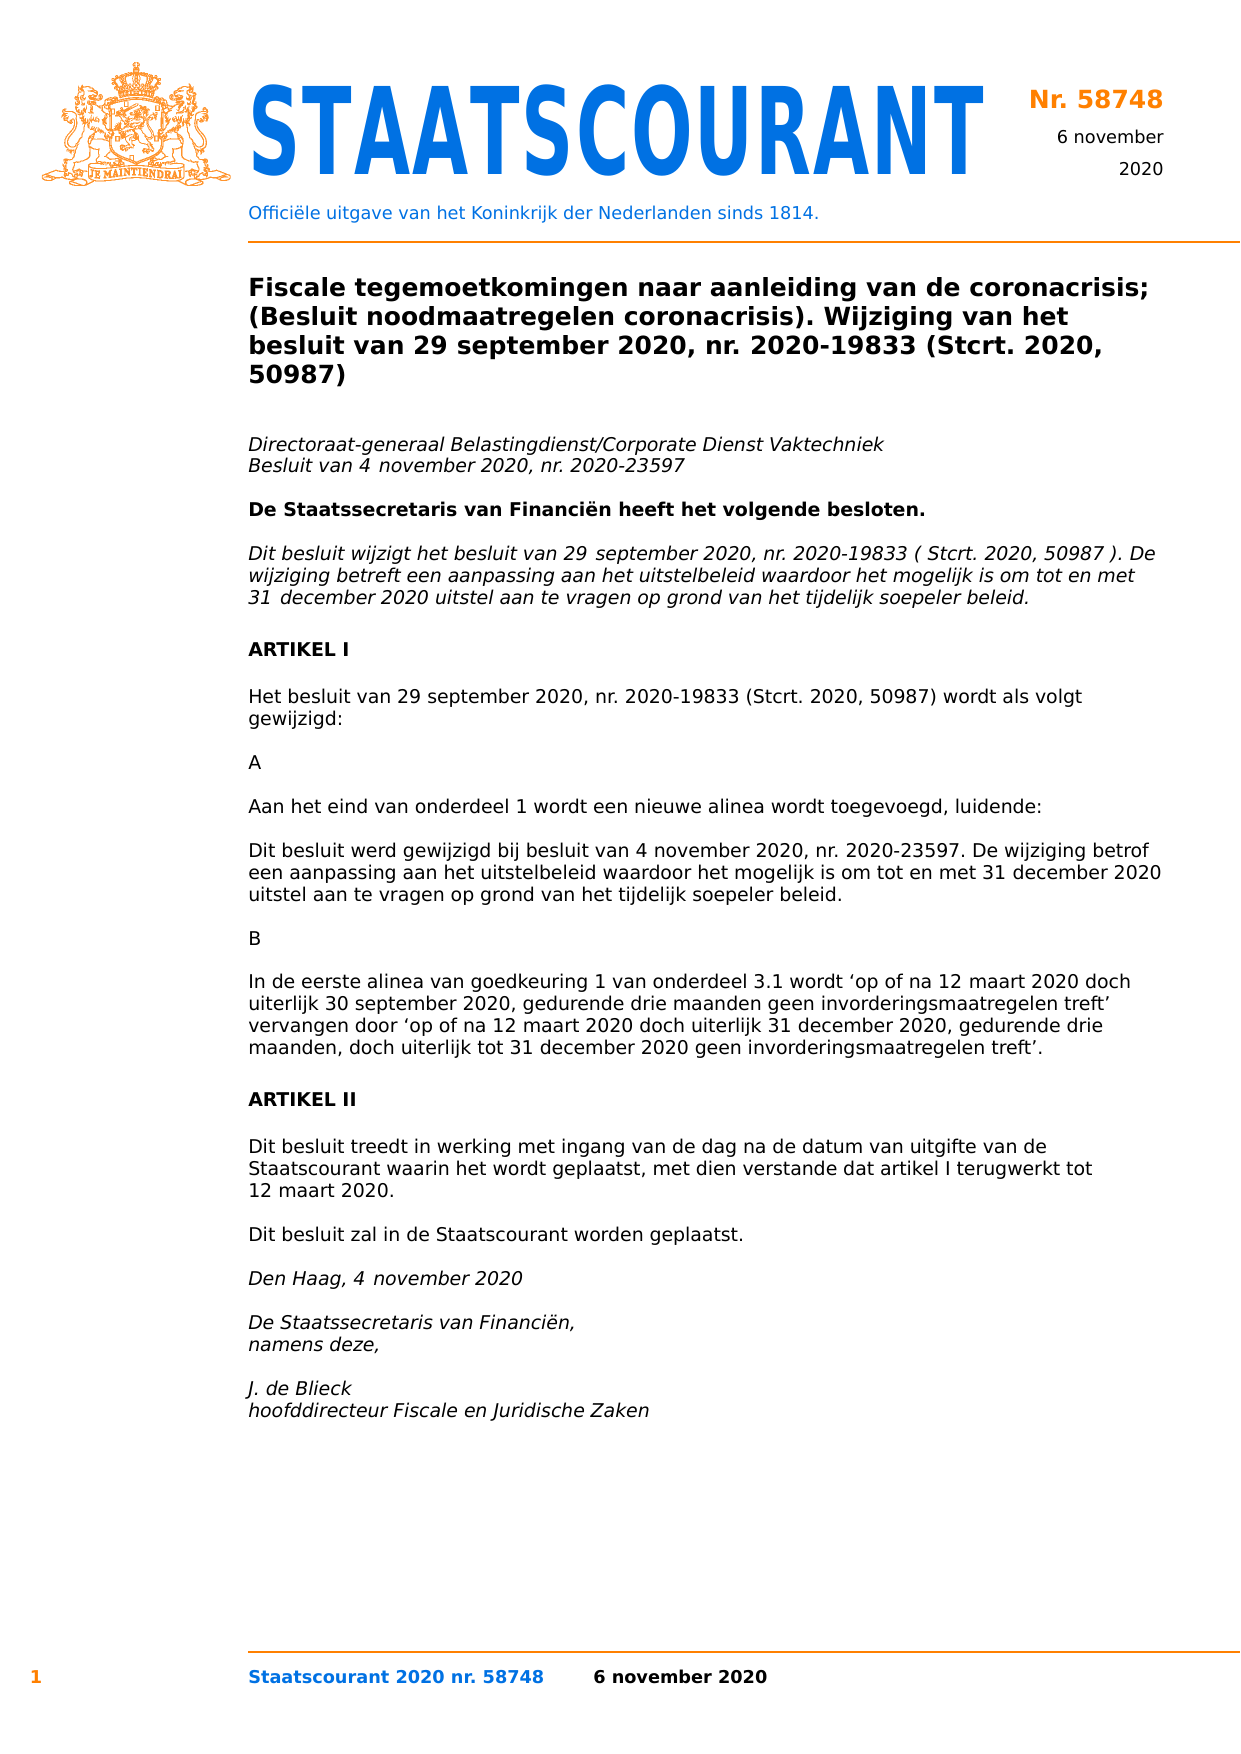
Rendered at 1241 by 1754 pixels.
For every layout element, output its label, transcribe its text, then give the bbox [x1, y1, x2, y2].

text Dit besluit zal in de Staatscourant worden geplaatst. [248, 1224, 1163, 1246]
subtitle Fiscale tegemoetkomingen naar aanleiding van de coronacrisis; (Besluit noodmaatregelen coronacrisis). Wijziging van het besluit van 29 september 2020, nr. 2020-19833 (Stcrt. 2020, 50987) [248, 273, 1163, 390]
text Dit besluit treedt in werking met ingang van de dag na de datum van uitgifte van de Staatscourant waarin het wordt geplaatst, met dien verstande dat artikel I terugwerkt tot 12 maart 2020. [248, 1136, 1163, 1202]
table_header Nr. 58748 [998, 62, 1240, 121]
text De Staatssecretaris van Financiën, namens deze, J. de Blieck hoofddirecteur Fiscale en Juridische Zaken [248, 1312, 1163, 1422]
text Aan het eind van onderdeel 1 wordt een nieuwe alinea wordt toegevoegd, luidende: [248, 796, 1163, 818]
picture [41, 62, 231, 186]
text In de eerste alinea van goedkeuring 1 van onderdeel 3.1 wordt ‘op of na 12 maart 2020 doch uiterlijk 30 september 2020, gedurende drie maanden geen invorderingsmaatregelen treft’ vervangen door ‘op of na 12 maart 2020 doch uiterlijk 31 december 2020, gedurende drie maanden, doch uiterlijk tot 31 december 2020 geen invorderingsmaatregelen treft’. [248, 971, 1163, 1059]
text Dit besluit werd gewijzigd bij besluit van 4 november 2020, nr. 2020-23597. De wijziging betrof een aanpassing aan het uitstelbeleid waardoor het mogelijk is om tot en met 31 december 2020 uitstel aan te vragen op grond van het tijdelijk soepeler beleid. [248, 839, 1163, 906]
text Besluit van 4 november 2020, nr. 2020-23597 [248, 455, 1163, 477]
subtitle ARTIKEL II [248, 1089, 1163, 1111]
table_header STAATSCOURANT [248, 62, 998, 203]
text Directoraat-generaal Belastingdienst/Corporate Dienst Vaktechniek [248, 433, 1163, 455]
text Dit besluit wijzigt het besluit van 29 september 2020, nr. 2020-19833 ( Stcrt. 2020, 50987 ). De wijziging betreft een aanpassing aan het uitstelbeleid waardoor het mogelijk is om tot en met 31 december 2020 uitstel aan te vragen op grond van het tijdelijk soepeler beleid. [248, 543, 1163, 609]
text B [248, 927, 1163, 949]
table_cell Officiële uitgave van het Koninkrijk der Nederlanden sinds 1814. [248, 203, 1240, 241]
table_cell 6 november [998, 121, 1240, 153]
subtitle ARTIKEL I [248, 639, 1163, 661]
table_header [25, 62, 248, 241]
text Den Haag, 4 november 2020 [248, 1268, 1163, 1290]
text De Staatssecretaris van Financiën heeft het volgende besloten. [248, 499, 1163, 521]
text Het besluit van 29 september 2020, nr. 2020-19833 (Stcrt. 2020, 50987) wordt als volgt gewijzigd: [248, 686, 1163, 730]
text A [248, 752, 1163, 774]
table_cell 2020 [998, 153, 1240, 203]
